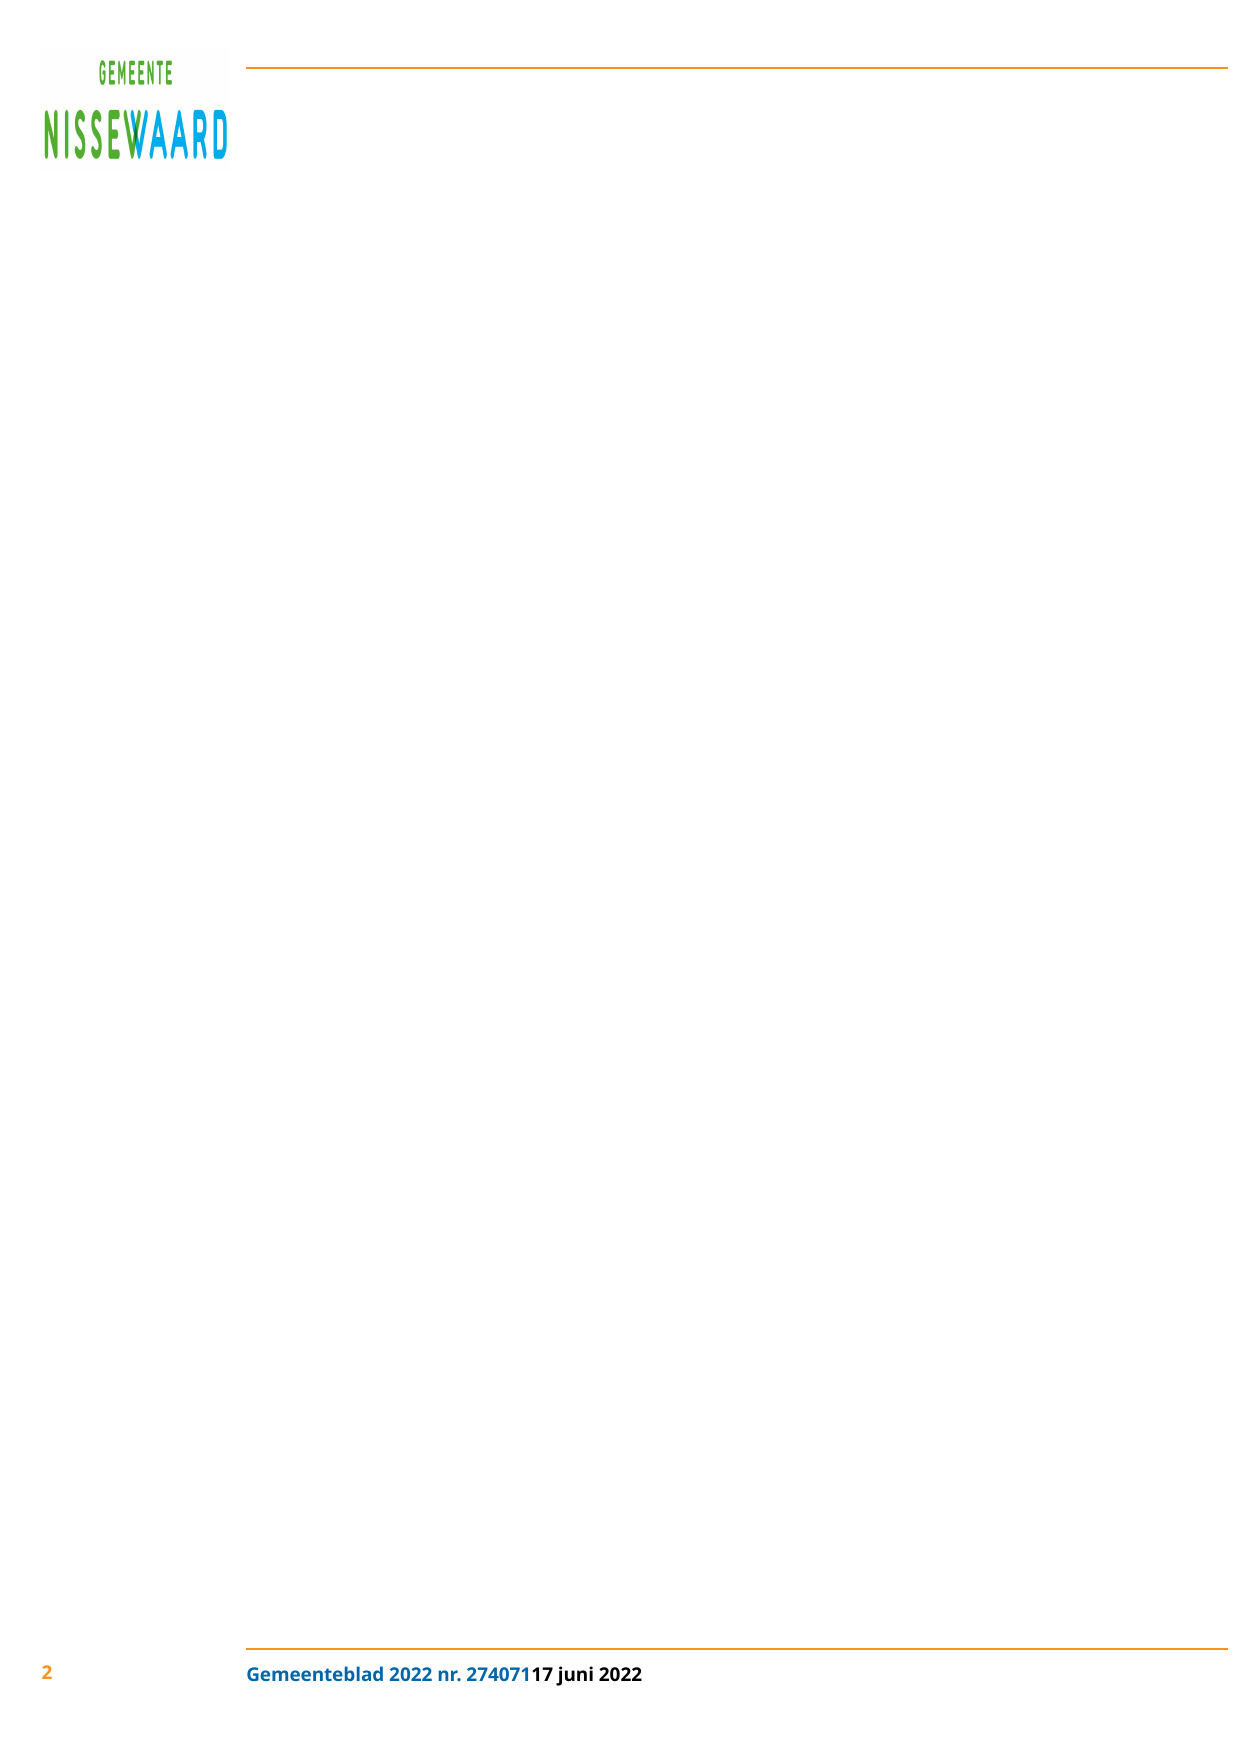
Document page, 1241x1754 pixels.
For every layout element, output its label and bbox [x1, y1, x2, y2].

picture [41, 47, 231, 172]
